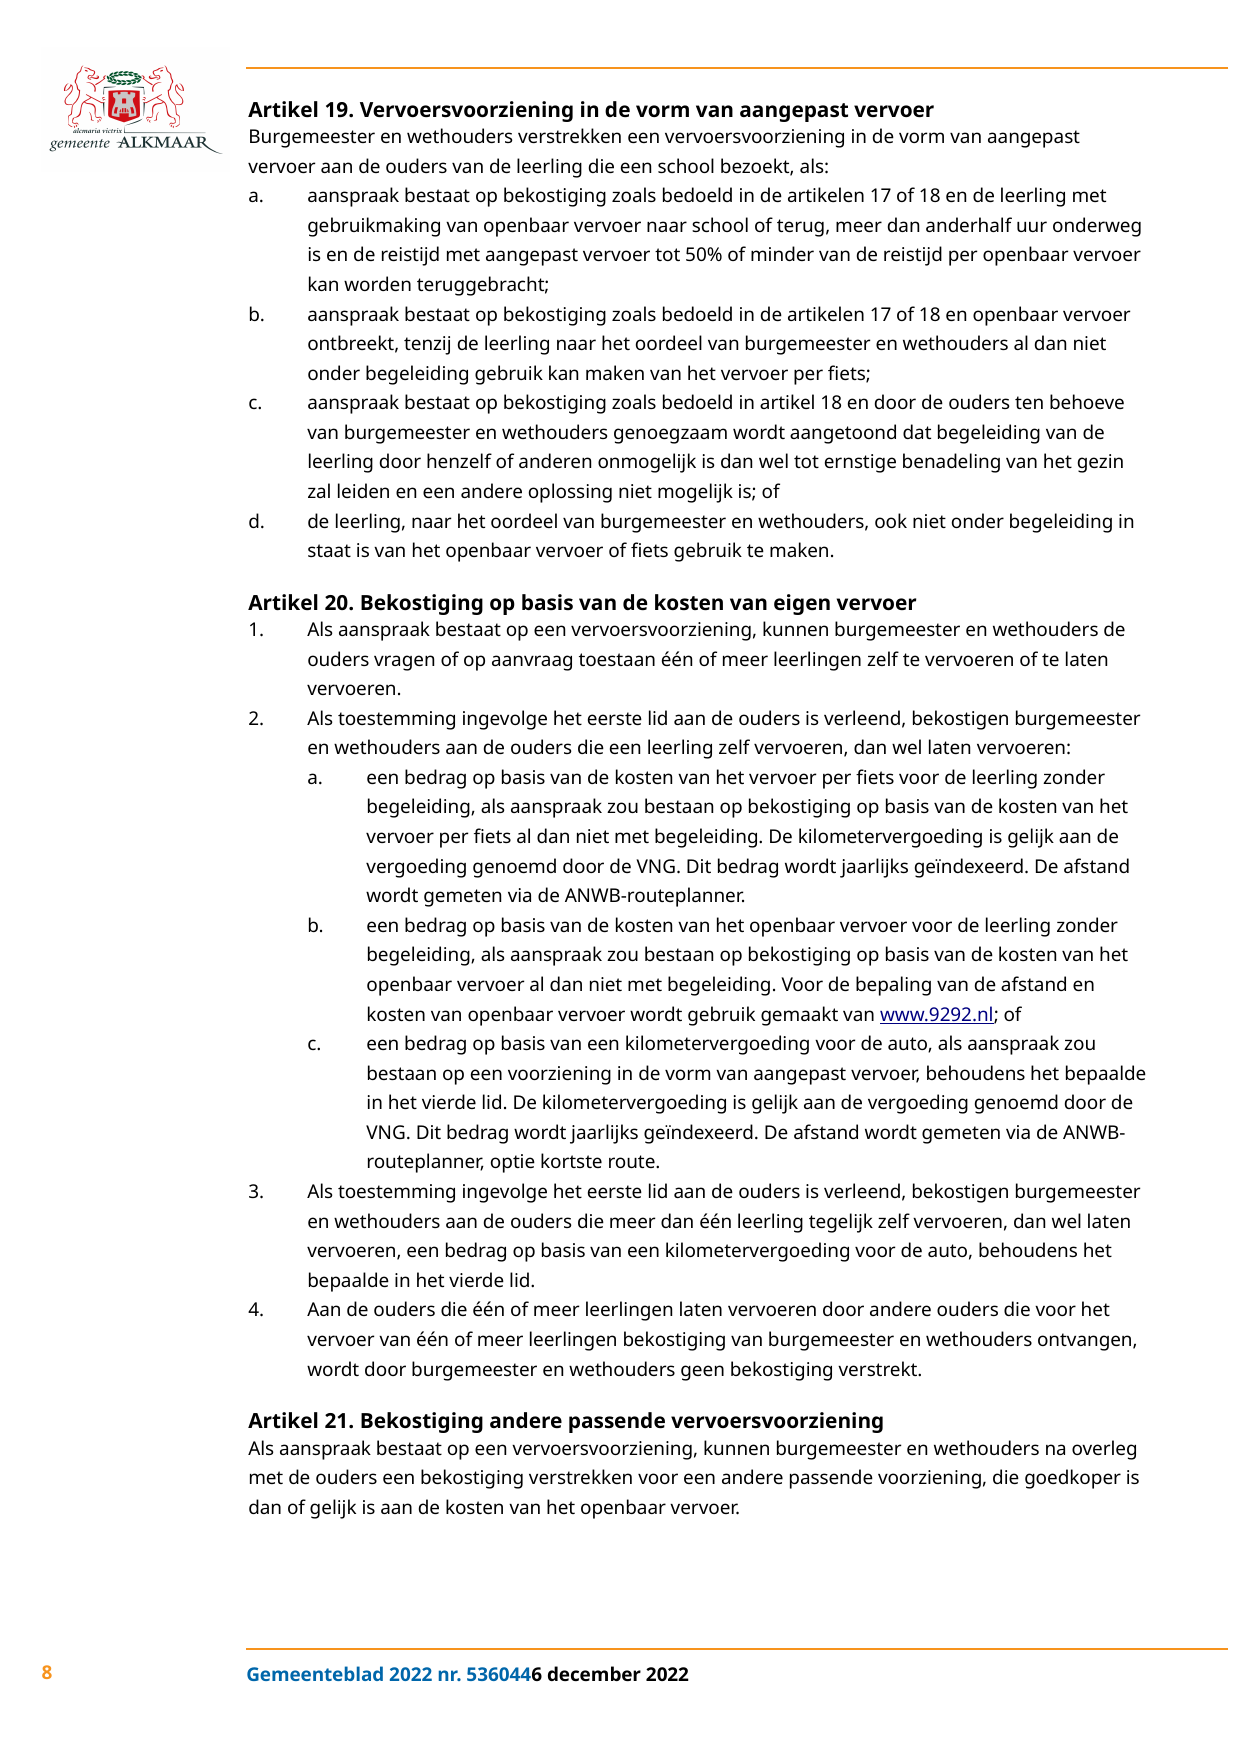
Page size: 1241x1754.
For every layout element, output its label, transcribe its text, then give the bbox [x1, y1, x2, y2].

picture [41, 47, 231, 172]
list aanspraak bestaat op bekostiging zoals bedoeld in de artikelen 17 of 18 en openbaar vervoer ontbreekt, tenzij de leerling naar het oordeel van burgemeester en wethouders al dan niet onder begeleiding gebruik kan maken van het vervoer per fiets; [248, 301, 1152, 386]
text Artikel 21. Bekostiging andere passende vervoersvoorziening [248, 1406, 1152, 1435]
text Als aanspraak bestaat op een vervoersvoorziening, kunnen burgemeester en wethouders na overleg met de ouders een bekostiging verstrekken voor een andere passende voorziening, die goedkoper is dan of gelijk is aan de kosten van het openbaar vervoer. [248, 1435, 1152, 1519]
list Als toestemming ingevolge het eerste lid aan de ouders is verleend, bekostigen burgemeester en wethouders aan de ouders die meer dan één leerling tegelijk zelf vervoeren, dan wel laten vervoeren, een bedrag op basis van een kilometervergoeding voor de auto, behoudens het bepaalde in het vierde lid. [248, 1178, 1152, 1293]
text Burgemeester en wethouders verstrekken een vervoersvoorziening in de vorm van aangepast vervoer aan de ouders van de leerling die een school bezoekt, als: [248, 123, 1152, 178]
list aanspraak bestaat op bekostiging zoals bedoeld in de artikelen 17 of 18 en de leerling met gebruikmaking van openbaar vervoer naar school of terug, meer dan anderhalf uur onderweg is en de reistijd met aangepast vervoer tot 50% of minder van de reistijd per openbaar vervoer kan worden teruggebracht; [248, 182, 1152, 297]
list de leerling, naar het oordeel van burgemeester en wethouders, ook niet onder begeleiding in staat is van het openbaar vervoer of fiets gebruik te maken. [248, 508, 1152, 563]
text Artikel 20. Bekostiging op basis van de kosten van eigen vervoer [248, 588, 1152, 616]
list een bedrag op basis van de kosten van het vervoer per fiets voor de leerling zonder begeleiding, als aanspraak zou bestaan op bekostiging op basis van de kosten van het vervoer per fiets al dan niet met begeleiding. De kilometervergoeding is gelijk aan de vergoeding genoemd door de VNG. Dit bedrag wordt jaarlijks geïndexeerd. De afstand wordt gemeten via de ANWB-routeplanner. [307, 764, 1152, 908]
list Aan de ouders die één of meer leerlingen laten vervoeren door andere ouders die voor het vervoer van één of meer leerlingen bekostiging van burgemeester en wethouders ontvangen, wordt door burgemeester en wethouders geen bekostiging verstrekt. [248, 1297, 1152, 1382]
list een bedrag op basis van de kosten van het openbaar vervoer voor de leerling zonder begeleiding, als aanspraak zou bestaan op bekostiging op basis van de kosten van het openbaar vervoer al dan niet met begeleiding. Voor de bepaling van de afstand en kosten van openbaar vervoer wordt gebruik gemaakt van www.9292.nl; of [307, 912, 1152, 1027]
text Artikel 19. Vervoersvoorziening in de vorm van aangepast vervoer [248, 95, 1152, 123]
list Als toestemming ingevolge het eerste lid aan de ouders is verleend, bekostigen burgemeester en wethouders aan de ouders die een leerling zelf vervoeren, dan wel laten vervoeren: [248, 705, 1152, 760]
list een bedrag op basis van een kilometervergoeding voor de auto, als aanspraak zou bestaan op een voorziening in de vorm van aangepast vervoer, behoudens het bepaalde in het vierde lid. De kilometervergoeding is gelijk aan de vergoeding genoemd door de VNG. Dit bedrag wordt jaarlijks geïndexeerd. De afstand wordt gemeten via de ANWB-routeplanner, optie kortste route. [307, 1030, 1152, 1174]
list Als aanspraak bestaat op een vervoersvoorziening, kunnen burgemeester en wethouders de ouders vragen of op aanvraag toestaan één of meer leerlingen zelf te vervoeren of te laten vervoeren. [248, 616, 1152, 701]
list aanspraak bestaat op bekostiging zoals bedoeld in artikel 18 en door de ouders ten behoeve van burgemeester en wethouders genoegzaam wordt aangetoond dat begeleiding van de leerling door henzelf of anderen onmogelijk is dan wel tot ernstige benadeling van het gezin zal leiden en een andere oplossing niet mogelijk is; of [248, 389, 1152, 504]
